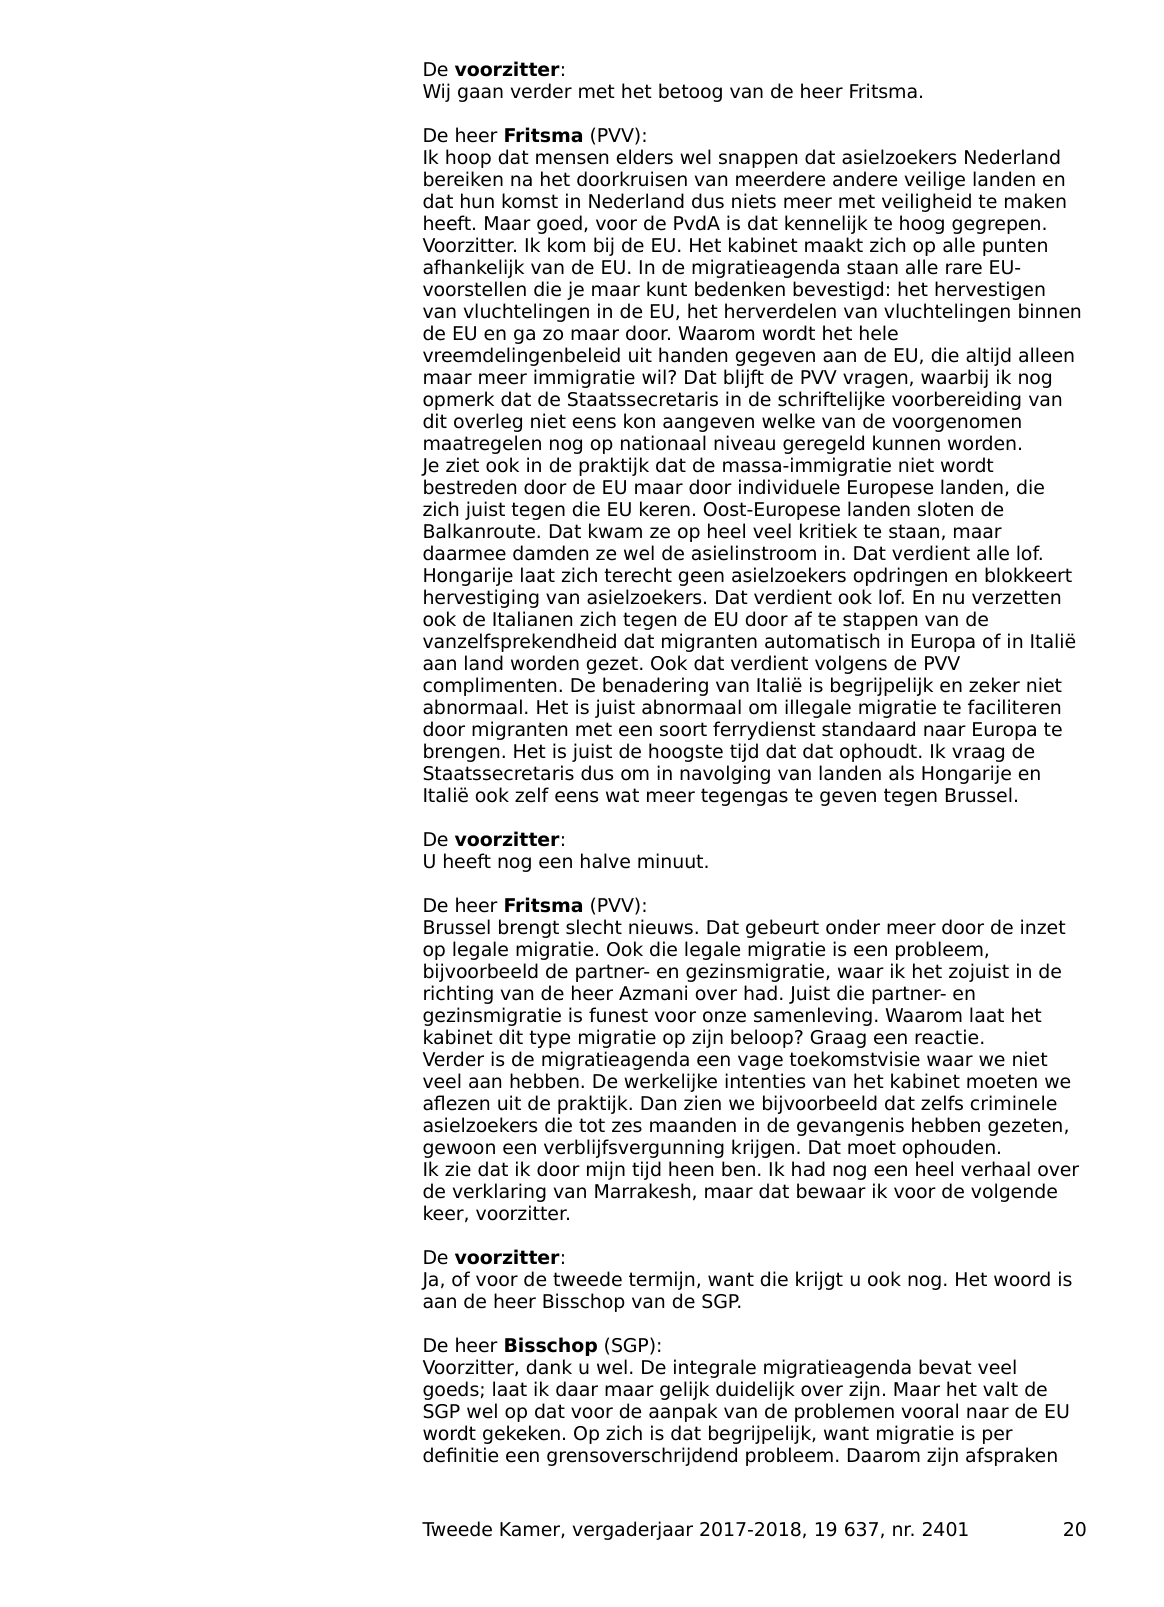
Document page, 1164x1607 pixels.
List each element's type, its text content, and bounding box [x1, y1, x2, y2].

text Ik zie dat ik door mijn tijd heen ben. Ik had nog een heel verhaal over de verklaring van Marrakesh, maar dat bewaar ik voor de volgende keer, voorzitter. [422, 1159, 1087, 1224]
text Ik hoop dat mensen elders wel snappen dat asielzoekers Nederland bereiken na het doorkruisen van meerdere andere veilige landen en dat hun komst in Nederland dus niets meer met veiligheid te maken heeft. Maar goed, voor de PvdA is dat kennelijk te hoog gegrepen. [422, 147, 1087, 235]
text De heer Bisschop (SGP): [422, 1335, 1087, 1357]
text Je ziet ook in de praktijk dat de massa-immigratie niet wordt bestreden door de EU maar door individuele Europese landen, die zich juist tegen die EU keren. Oost-Europese landen sloten de Balkanroute. Dat kwam ze op heel veel kritiek te staan, maar daarmee damden ze wel de asielinstroom in. Dat verdient alle lof. Hongarije laat zich terecht geen asielzoekers opdringen en blokkeert hervestiging van asielzoekers. Dat verdient ook lof. En nu verzetten ook de Italianen zich tegen de EU door af te stappen van de vanzelfsprekendheid dat migranten automatisch in Europa of in Italië aan land worden gezet. Ook dat verdient volgens de PVV complimenten. De benadering van Italië is begrijpelijk en zeker niet abnormaal. Het is juist abnormaal om illegale migratie te faciliteren door migranten met een soort ferrydienst standaard naar Europa te brengen. Het is juist de hoogste tijd dat dat ophoudt. Ik vraag de Staatssecretaris dus om in navolging van landen als Hongarije en Italië ook zelf eens wat meer tegengas te geven tegen Brussel. [422, 455, 1087, 807]
text Voorzitter. Ik kom bij de EU. Het kabinet maakt zich op alle punten afhankelijk van de EU. In de migratieagenda staan alle rare EU-voorstellen die je maar kunt bedenken bevestigd: het hervestigen van vluchtelingen in de EU, het herverdelen van vluchtelingen binnen de EU en ga zo maar door. Waarom wordt het hele vreemdelingenbeleid uit handen gegeven aan de EU, die altijd alleen maar meer immigratie wil? Dat blijft de PVV vragen, waarbij ik nog opmerk dat de Staatssecretaris in de schriftelijke voorbereiding van dit overleg niet eens kon aangeven welke van de voorgenomen maatregelen nog op nationaal niveau geregeld kunnen worden. [422, 235, 1087, 455]
text Verder is de migratieagenda een vage toekomstvisie waar we niet veel aan hebben. De werkelijke intenties van het kabinet moeten we aflezen uit de praktijk. Dan zien we bijvoorbeeld dat zelfs criminele asielzoekers die tot zes maanden in de gevangenis hebben gezeten, gewoon een verblijfsvergunning krijgen. Dat moet ophouden. [422, 1049, 1087, 1159]
text De voorzitter: [422, 59, 1087, 81]
text Brussel brengt slecht nieuws. Dat gebeurt onder meer door de inzet op legale migratie. Ook die legale migratie is een probleem, bijvoorbeeld de partner- en gezinsmigratie, waar ik het zojuist in de richting van de heer Azmani over had. Juist die partner- en gezinsmigratie is funest voor onze samenleving. Waarom laat het kabinet dit type migratie op zijn beloop? Graag een reactie. [422, 917, 1087, 1049]
text Ja, of voor de tweede termijn, want die krijgt u ook nog. Het woord is aan de heer Bisschop van de SGP. [422, 1269, 1087, 1313]
text Voorzitter, dank u wel. De integrale migratieagenda bevat veel goeds; laat ik daar maar gelijk duidelijk over zijn. Maar het valt de SGP wel op dat voor de aanpak van de problemen vooral naar de EU wordt gekeken. Op zich is dat begrijpelijk, want migratie is per definitie een grensoverschrijdend probleem. Daarom zijn afspraken [422, 1357, 1087, 1467]
text De voorzitter: [422, 829, 1087, 851]
text Wij gaan verder met het betoog van de heer Fritsma. [422, 81, 1087, 103]
text De heer Fritsma (PVV): [422, 895, 1087, 917]
text De voorzitter: [422, 1247, 1087, 1269]
text U heeft nog een halve minuut. [422, 851, 1087, 873]
text De heer Fritsma (PVV): [422, 125, 1087, 147]
